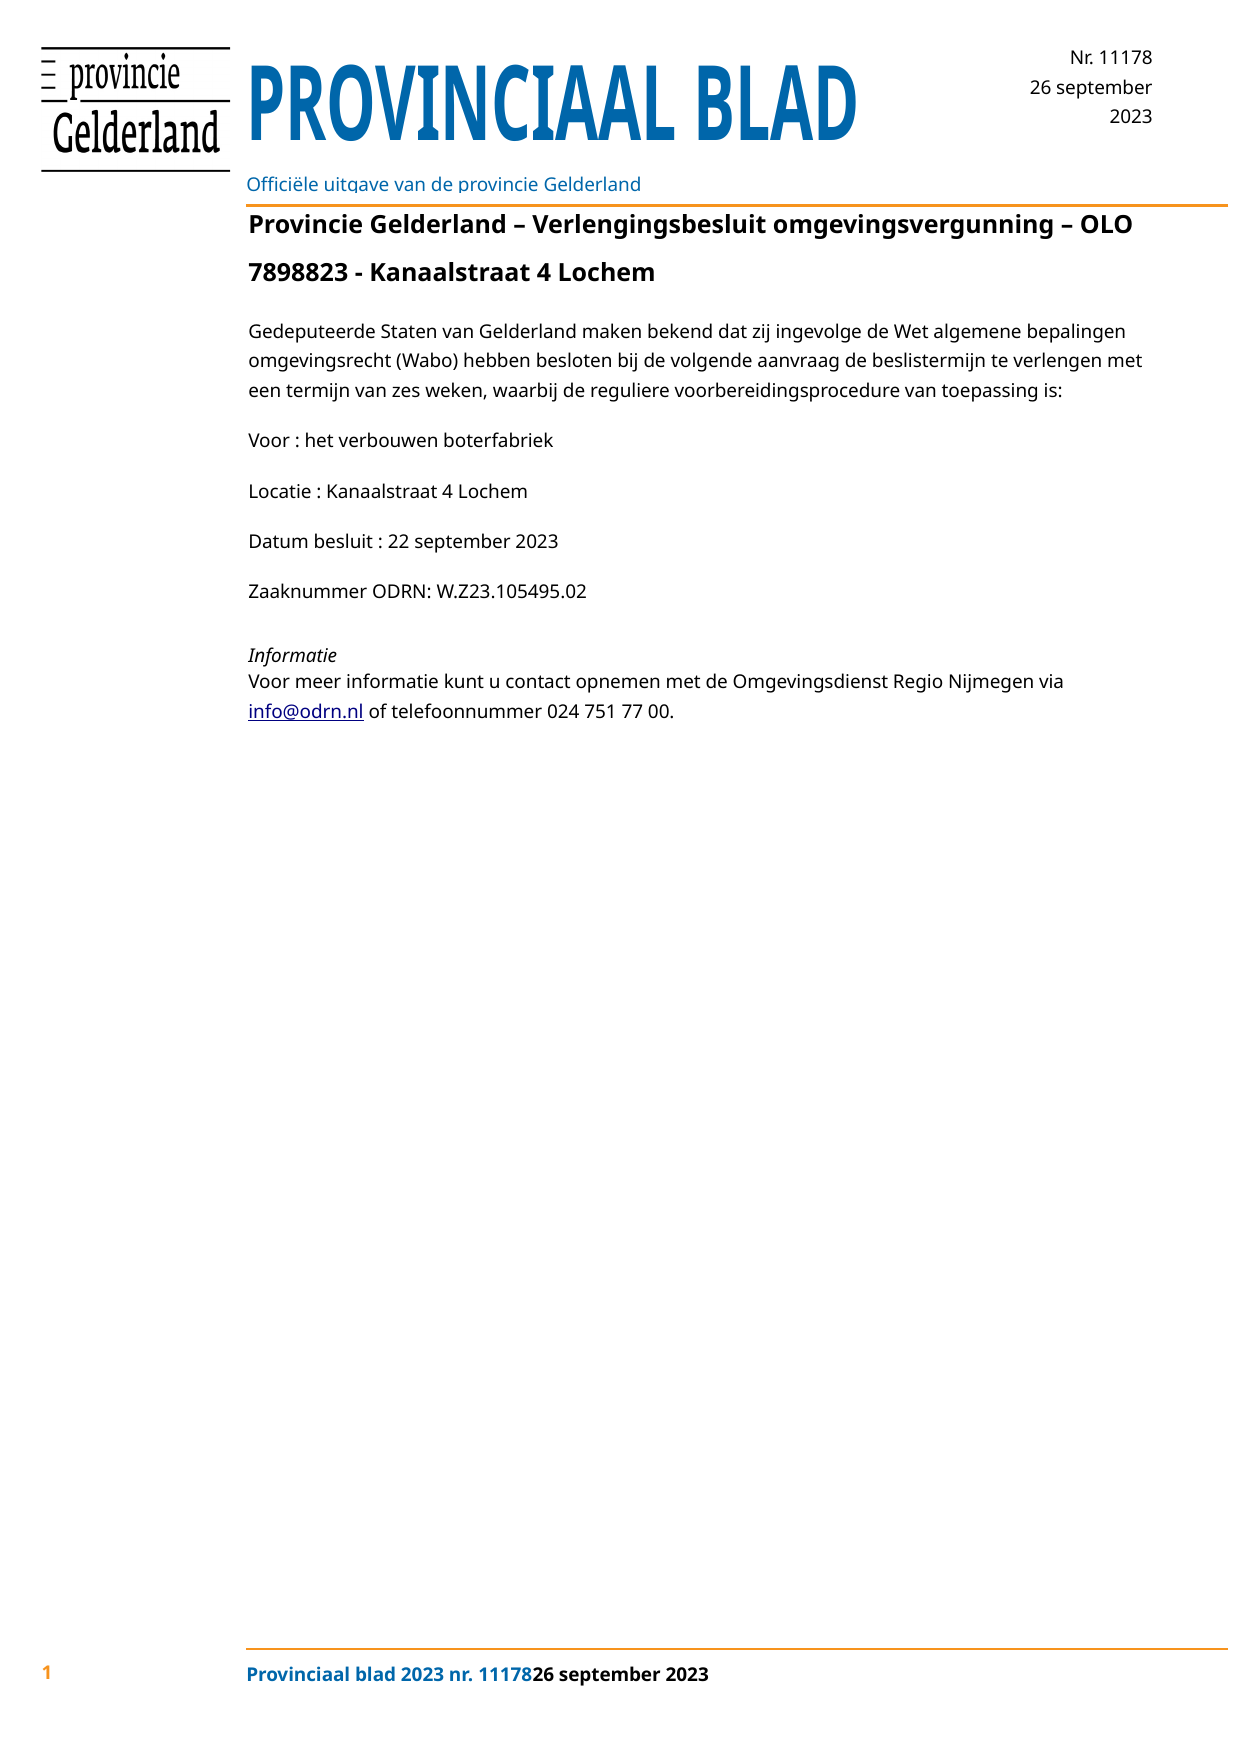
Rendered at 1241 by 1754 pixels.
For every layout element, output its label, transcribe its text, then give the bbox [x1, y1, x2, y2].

text Voor : het verbouwen boterfabriek [248, 427, 1152, 453]
text Provincie Gelderland – Verlengingsbesluit omgevingsvergunning – OLO 7898823 - Kanaalstraat 4 Lochem [248, 207, 1152, 288]
picture [41, 47, 231, 172]
text Locatie : Kanaalstraat 4 Lochem [248, 478, 1152, 504]
text Datum besluit : 22 september 2023 [248, 528, 1152, 554]
text Zaaknummer ODRN: W.Z23.105495.02 [248, 579, 1152, 604]
text Voor meer informatie kunt u contact opnemen met de Omgevingsdienst Regio Nijmegen via info@odrn.nl of telefoonnummer 024 751 77 00. [248, 668, 1152, 724]
text Informatie [248, 643, 1152, 668]
text Gedeputeerde Staten van Gelderland maken bekend dat zij ingevolge de Wet algemene bepalingen omgevingsrecht (Wabo) hebben besloten bij de volgende aanvraag de beslistermijn te verlengen met een termijn van zes weken, waarbij de reguliere voorbereidingsprocedure van toepassing is: [248, 318, 1152, 403]
